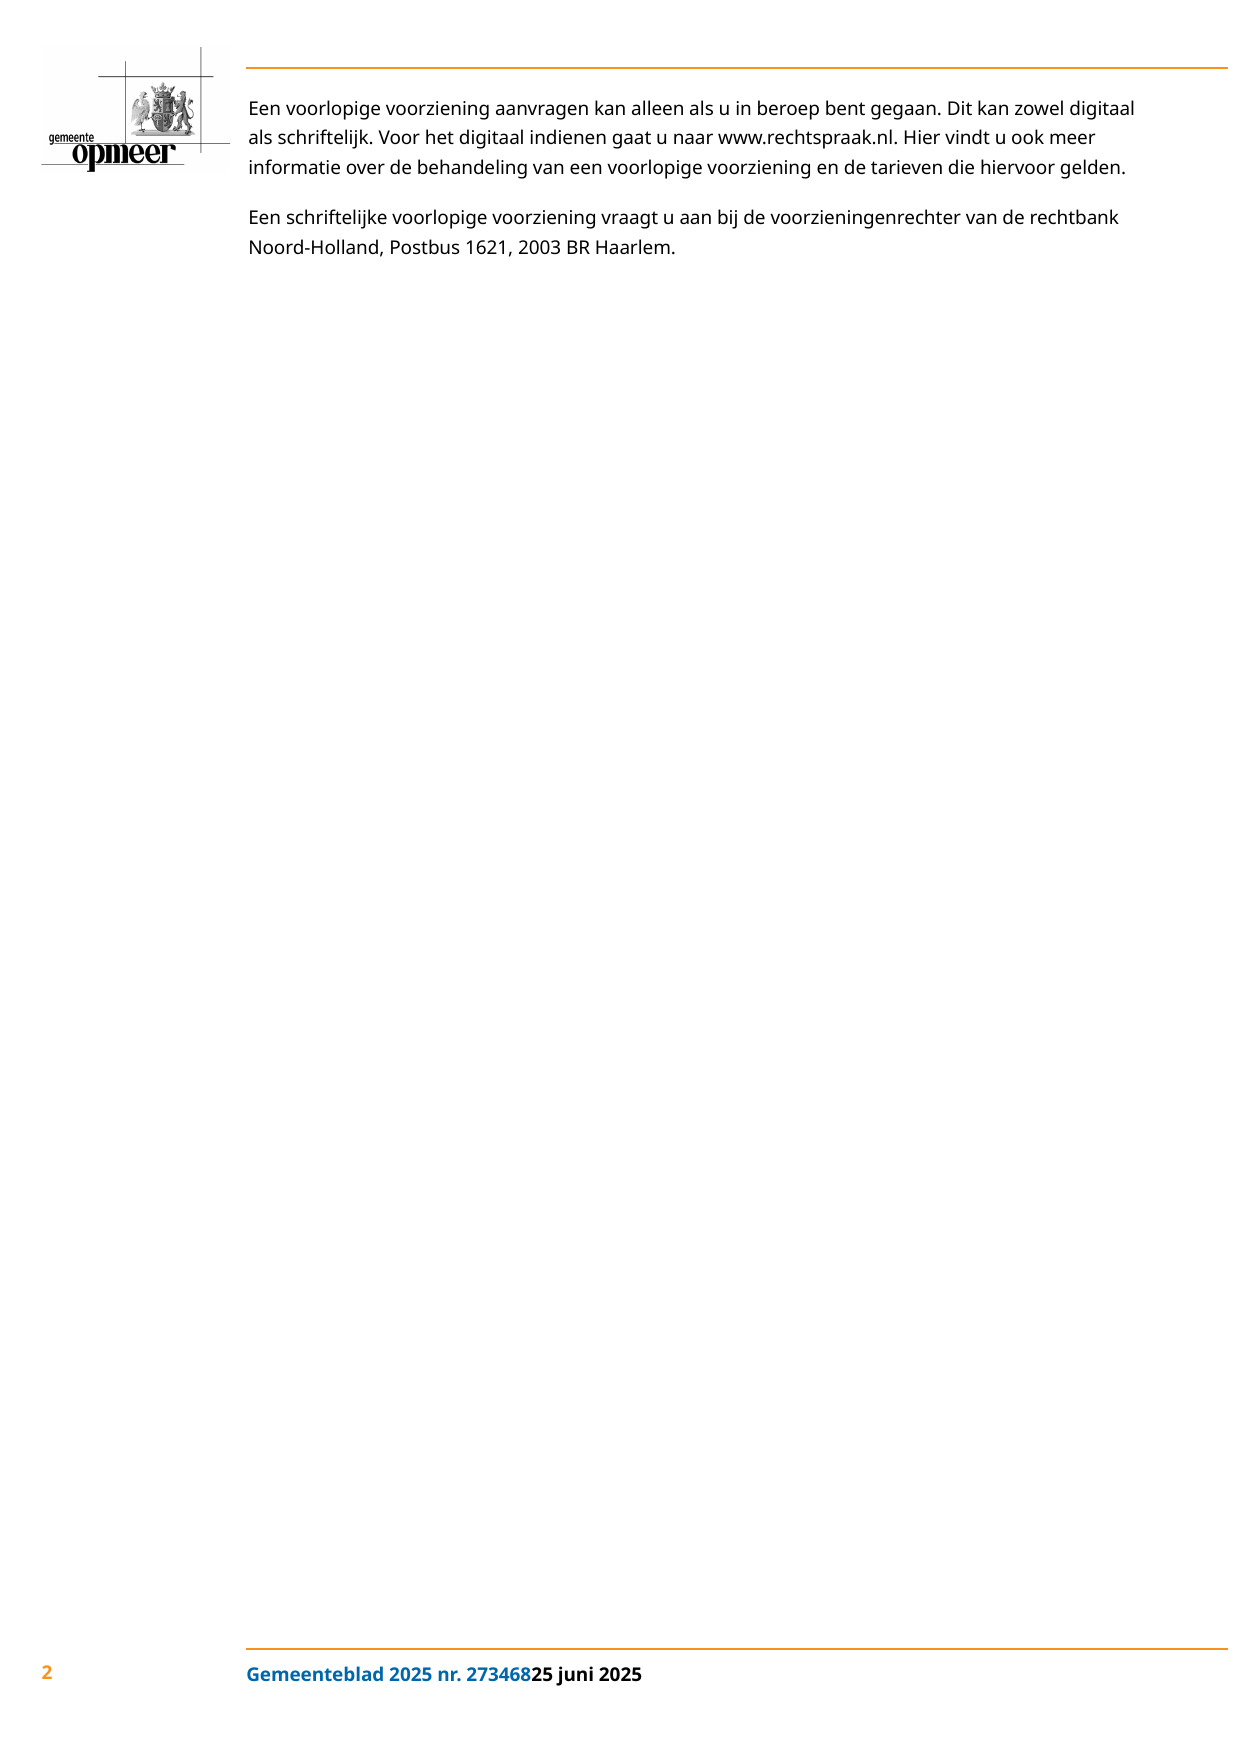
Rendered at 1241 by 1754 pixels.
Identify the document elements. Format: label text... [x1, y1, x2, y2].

picture [41, 47, 231, 172]
text Een voorlopige voorziening aanvragen kan alleen als u in beroep bent gegaan. Dit kan zowel digitaal als schriftelijk. Voor het digitaal indienen gaat u naar www.rechtspraak.nl. Hier vindt u ook meer informatie over de behandeling van een voorlopige voorziening en de tarieven die hiervoor gelden. [248, 95, 1152, 180]
text Een schriftelijke voorlopige voorziening vraagt u aan bij de voorzieningenrechter van de rechtbank Noord-Holland, Postbus 1621, 2003 BR Haarlem. [248, 204, 1152, 260]
